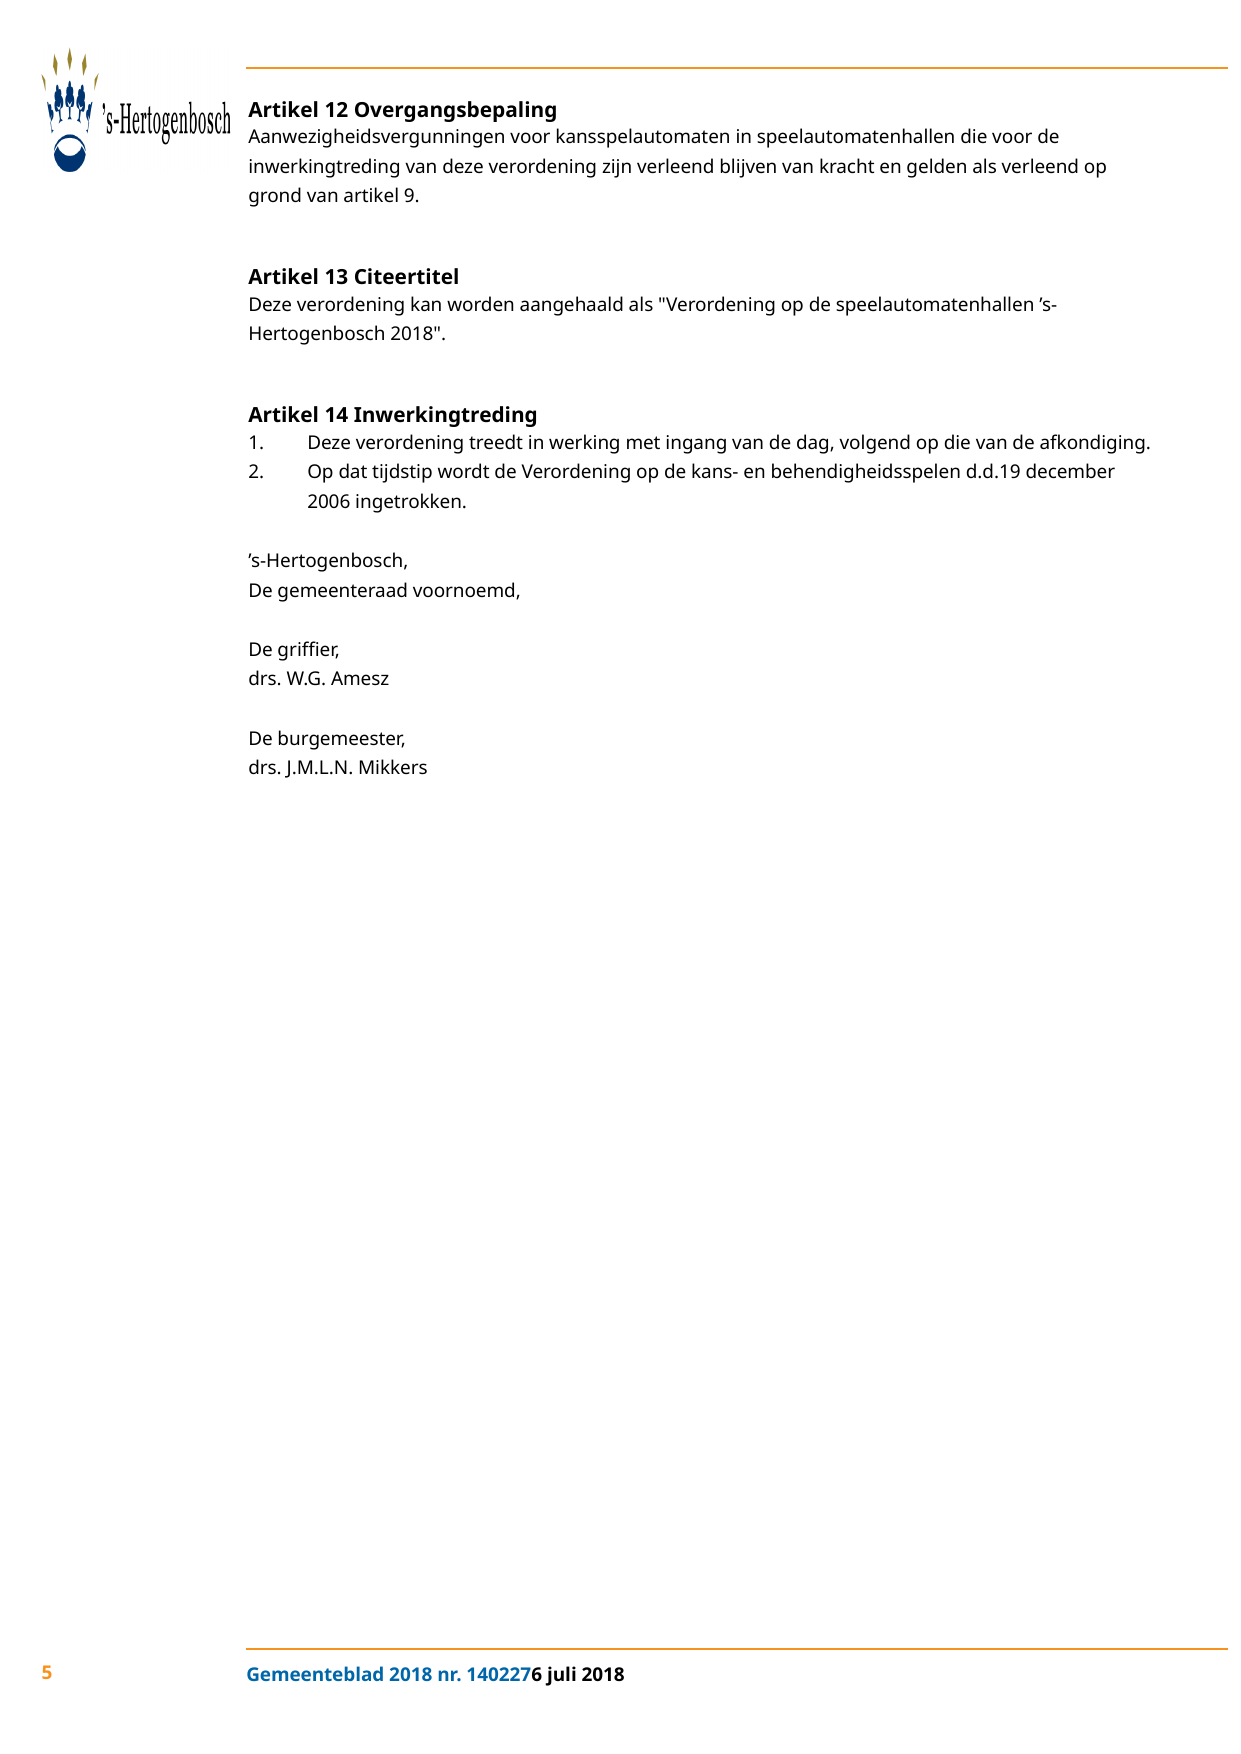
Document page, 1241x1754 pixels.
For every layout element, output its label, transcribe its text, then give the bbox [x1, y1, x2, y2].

text drs. W.G. Amesz [248, 666, 1152, 691]
picture [41, 47, 231, 172]
list Op dat tijdstip wordt de Verordening op de kans- en behendigheidsspelen d.d.19 december 2006 ingetrokken. [248, 458, 1152, 514]
list Deze verordening treedt in werking met ingang van de dag, volgend op die van de afkondiging. [248, 429, 1152, 454]
text De gemeenteraad voornoemd, [248, 577, 1152, 602]
text De griffier, [248, 636, 1152, 662]
text Deze verordening kan worden aangehaald als "Verordening op de speelautomatenhallen ’s-Hertogenbosch 2018". [248, 291, 1152, 346]
text ’s-Hertogenbosch, [248, 547, 1152, 573]
text De burgemeester, [248, 725, 1152, 750]
text drs. J.M.L.N. Mikkers [248, 754, 1152, 780]
text Artikel 13 Citeertitel [248, 262, 1152, 291]
text Artikel 12 Overgangsbepaling [248, 95, 1152, 123]
text Artikel 14 Inwerkingtreding [248, 400, 1152, 429]
text Aanwezigheidsvergunningen voor kansspelautomaten in speelautomatenhallen die voor de inwerkingtreding van deze verordening zijn verleend blijven van kracht en gelden als verleend op grond van artikel 9. [248, 123, 1152, 208]
